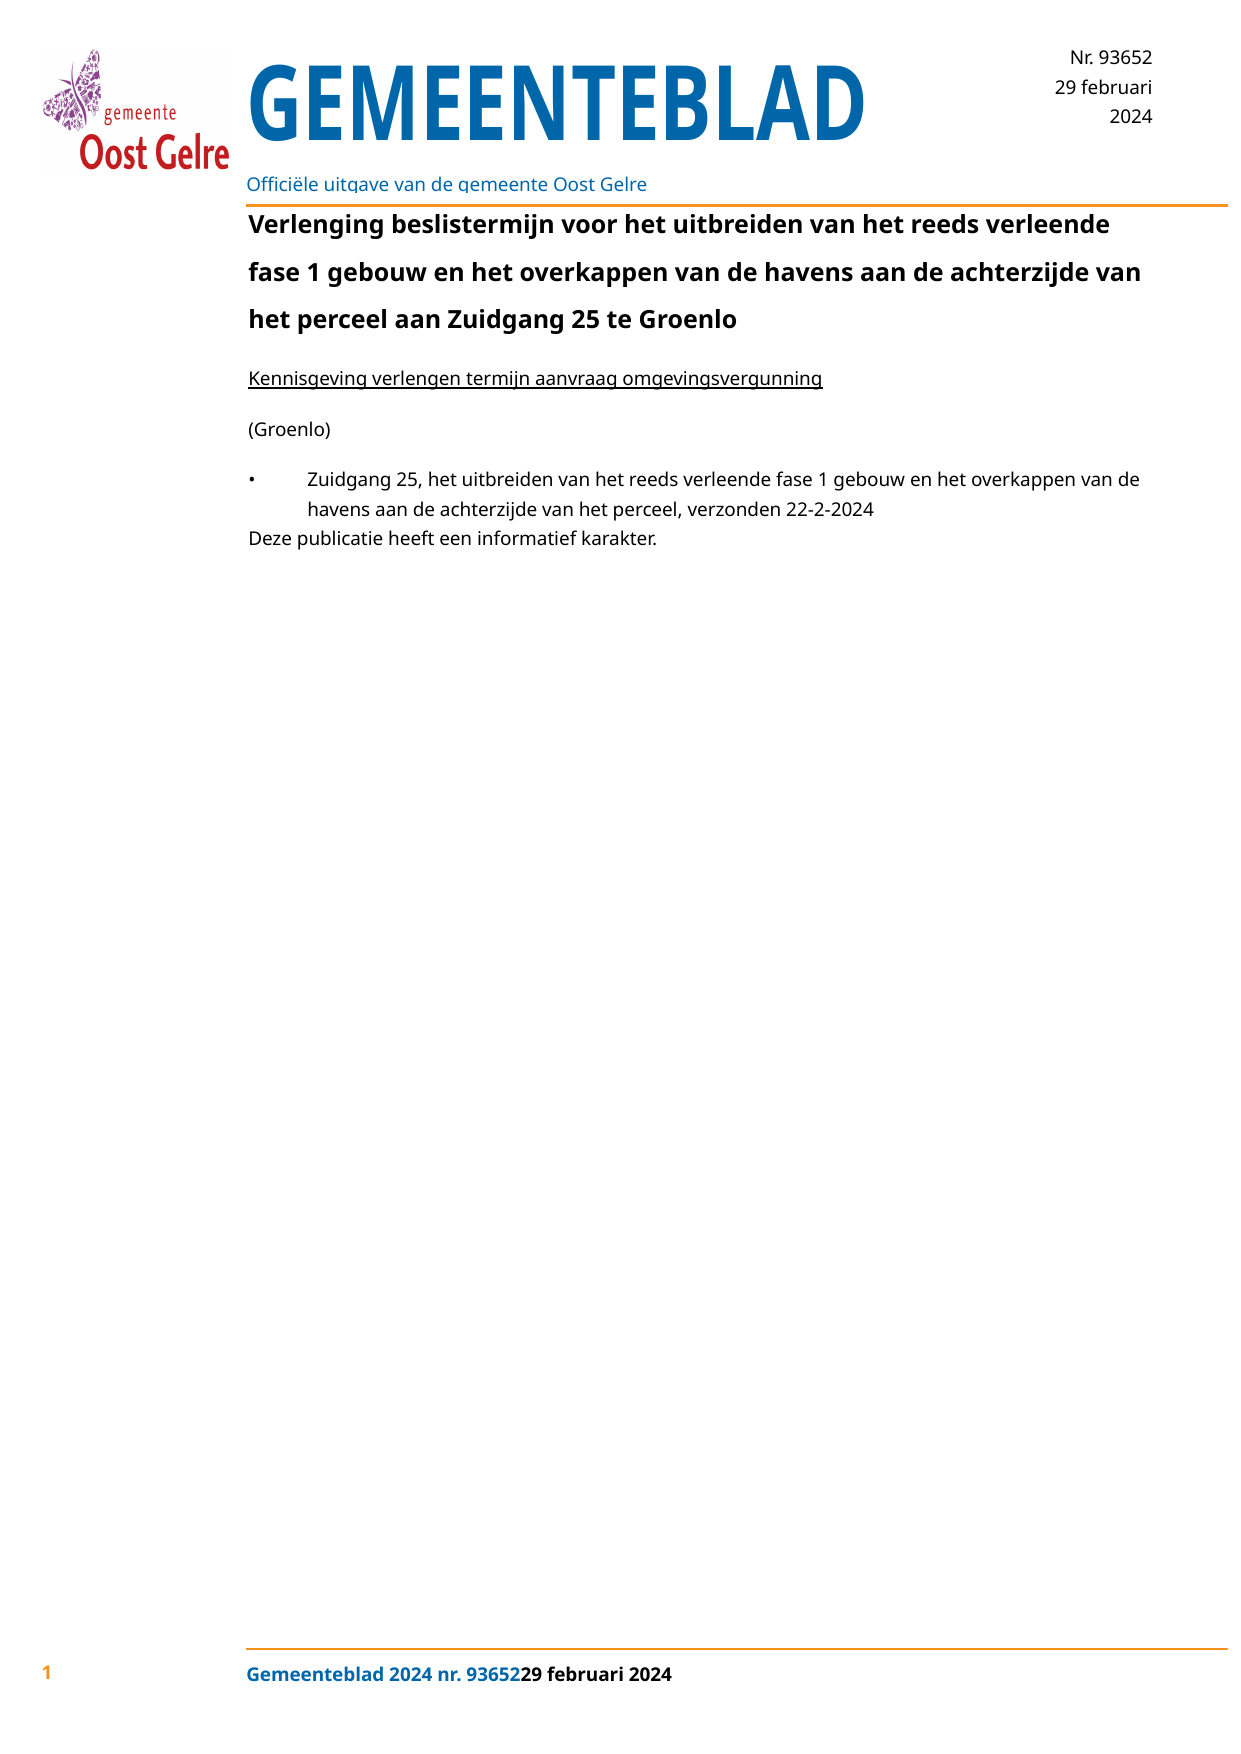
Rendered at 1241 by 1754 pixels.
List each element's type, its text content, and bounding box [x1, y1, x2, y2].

text Kennisgeving verlengen termijn aanvraag omgevingsvergunning [248, 366, 1152, 391]
text (Groenlo) [248, 416, 1152, 442]
text Deze publicatie heeft een informatief karakter. [248, 526, 1152, 551]
text Verlenging beslistermijn voor het uitbreiden van het reeds verleende fase 1 gebouw en het overkappen van de havens aan de achterzijde van het perceel aan Zuidgang 25 te Groenlo [248, 207, 1152, 336]
picture [41, 47, 231, 172]
list Zuidgang 25, het uitbreiden van het reeds verleende fase 1 gebouw en het overkappen van de havens aan de achterzijde van het perceel, verzonden 22-2-2024 [248, 466, 1152, 522]
